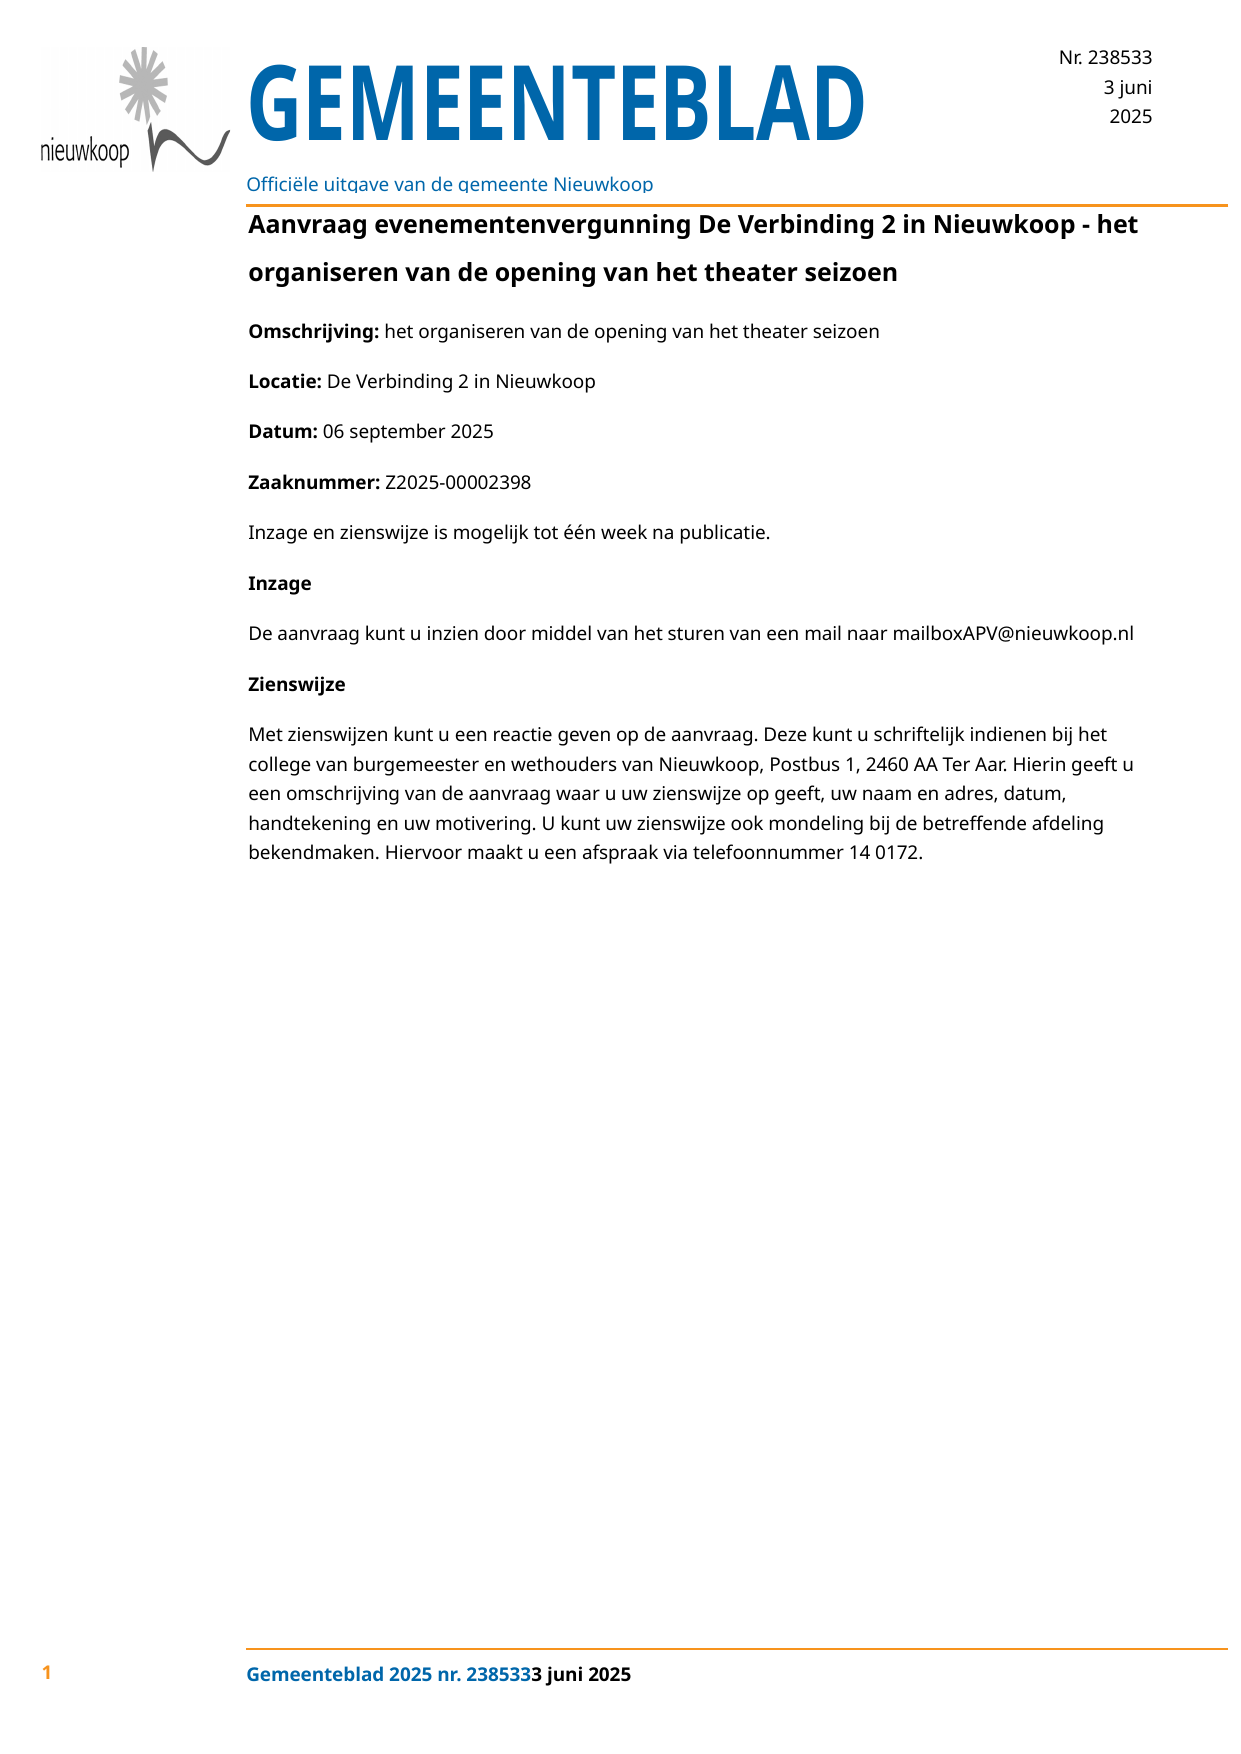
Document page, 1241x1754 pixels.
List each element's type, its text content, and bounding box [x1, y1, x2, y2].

text De aanvraag kunt u inzien door middel van het sturen van een mail naar mailboxAPV@nieuwkoop.nl [248, 620, 1152, 646]
text Zienswijze [248, 671, 1152, 697]
text Omschrijving: het organiseren van de opening van het theater seizoen [248, 318, 1152, 344]
text Inzage en zienswijze is mogelijk tot één week na publicatie. [248, 519, 1152, 545]
text Aanvraag evenementenvergunning De Verbinding 2 in Nieuwkoop - het organiseren van de opening van het theater seizoen [248, 207, 1152, 288]
text Datum: 06 september 2025 [248, 419, 1152, 444]
text Locatie: De Verbinding 2 in Nieuwkoop [248, 368, 1152, 394]
text Met zienswijzen kunt u een reactie geven op de aanvraag. Deze kunt u schriftelijk indienen bij het college van burgemeester en wethouders van Nieuwkoop, Postbus 1, 2460 AA Ter Aar. Hierin geeft u een omschrijving van de aanvraag waar u uw zienswijze op geeft, uw naam en adres, datum, handtekening en uw motivering. U kunt uw zienswijze ook mondeling bij de betreffende afdeling bekendmaken. Hiervoor maakt u een afspraak via telefoonnummer 14 0172. [248, 721, 1152, 865]
picture [41, 47, 231, 172]
text Zaaknummer: Z2025-00002398 [248, 469, 1152, 495]
text Inzage [248, 570, 1152, 596]
